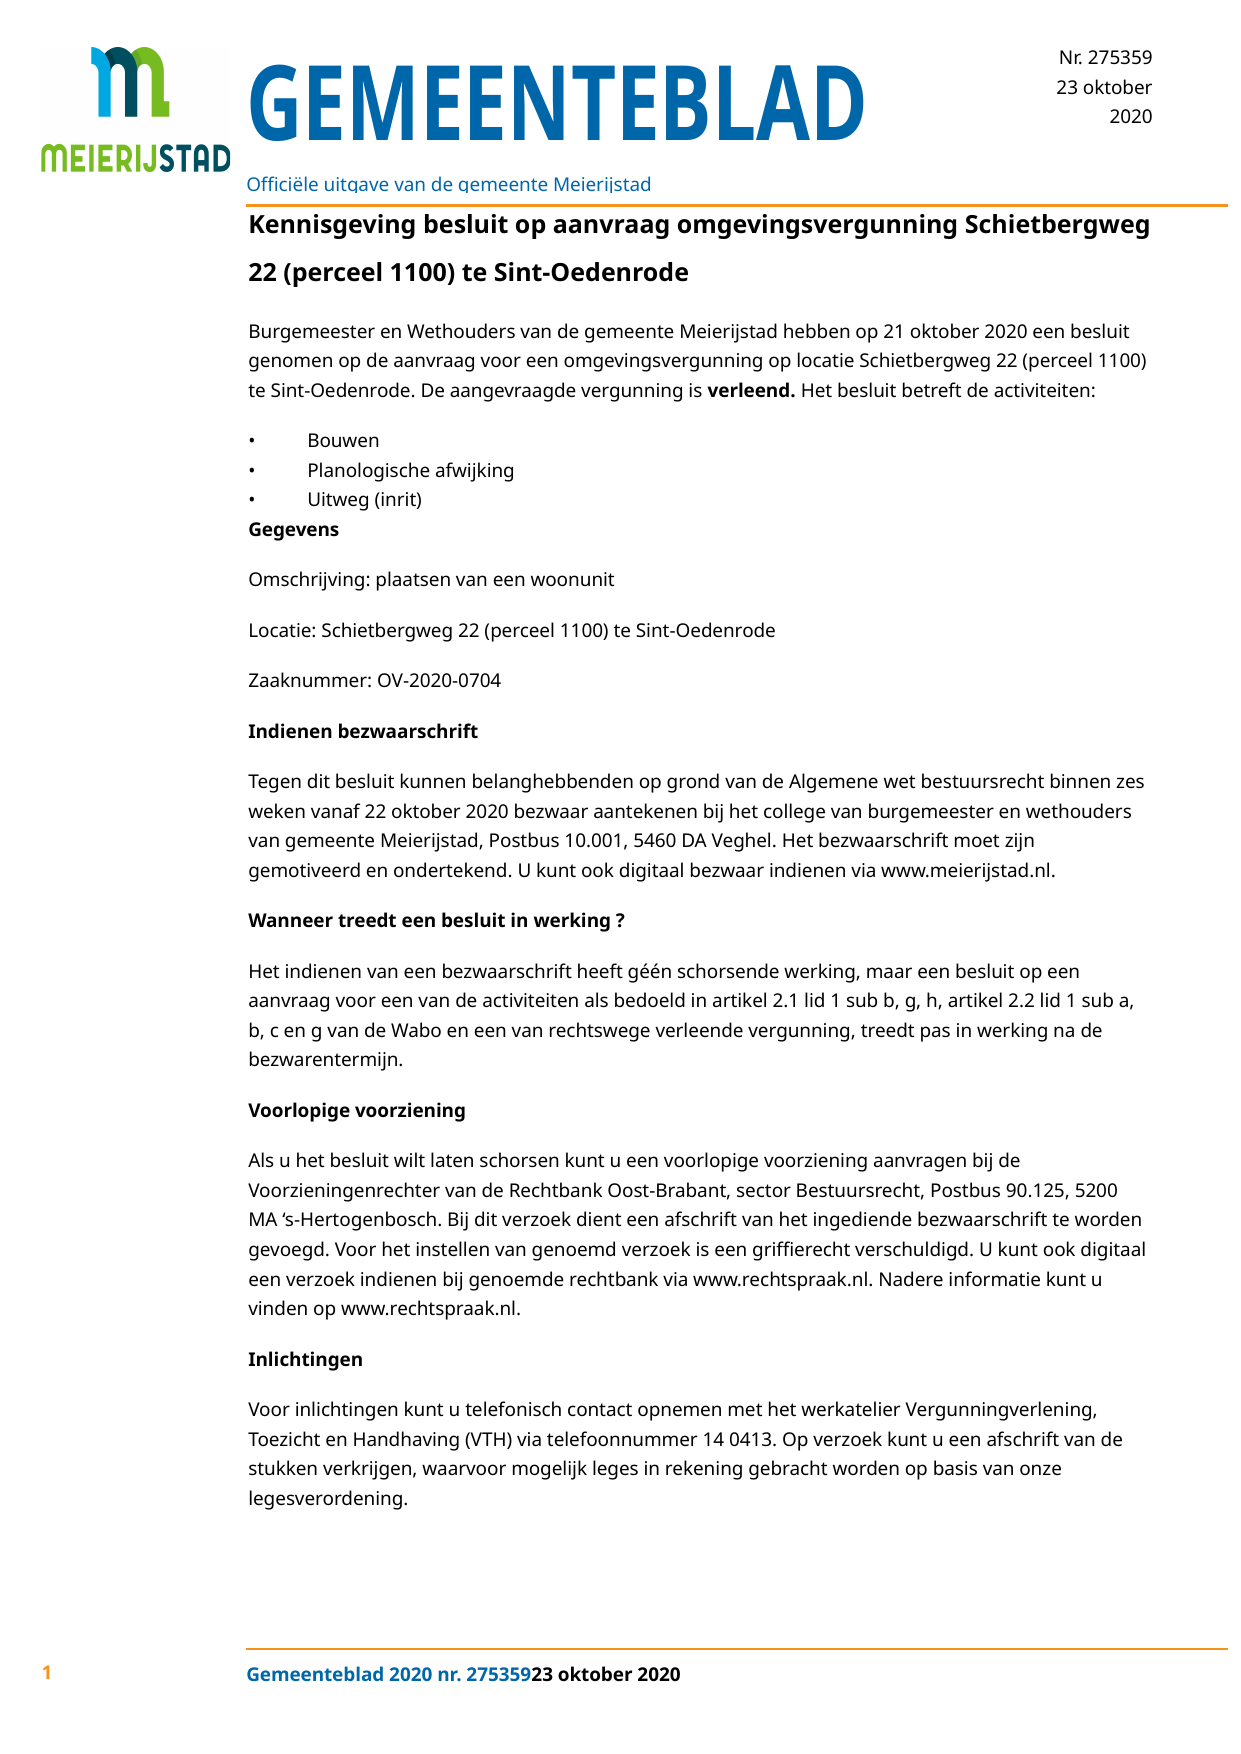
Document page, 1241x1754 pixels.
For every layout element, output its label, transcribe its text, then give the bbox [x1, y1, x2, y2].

text Inlichtingen [248, 1346, 1152, 1372]
text Omschrijving: plaatsen van een woonunit [248, 567, 1152, 592]
picture [41, 47, 231, 172]
list Bouwen [248, 427, 1152, 453]
list Planologische afwijking [248, 457, 1152, 483]
text Tegen dit besluit kunnen belanghebbenden op grond van de Algemene wet bestuursrecht binnen zes weken vanaf 22 oktober 2020 bezwaar aantekenen bij het college van burgemeester en wethouders van gemeente Meierijstad, Postbus 10.001, 5460 DA Veghel. Het bezwaarschrift moet zijn gemotiveerd en ondertekend. U kunt ook digitaal bezwaar indienen via www.meierijstad.nl. [248, 768, 1152, 883]
text Indienen bezwaarschrift [248, 718, 1152, 744]
text Als u het besluit wilt laten schorsen kunt u een voorlopige voorziening aanvragen bij de Voorzieningenrechter van de Rechtbank Oost-Brabant, sector Bestuursrecht, Postbus 90.125, 5200 MA ‘s-Hertogenbosch. Bij dit verzoek dient een afschrift van het ingediende bezwaarschrift te worden gevoegd. Voor het instellen van genoemd verzoek is een griffierecht verschuldigd. U kunt ook digitaal een verzoek indienen bij genoemde rechtbank via www.rechtspraak.nl. Nadere informatie kunt u vinden op www.rechtspraak.nl. [248, 1147, 1152, 1321]
text Burgemeester en Wethouders van de gemeente Meierijstad hebben op 21 oktober 2020 een besluit genomen op de aanvraag voor een omgevingsvergunning op locatie Schietbergweg 22 (perceel 1100) te Sint-Oedenrode. De aangevraagde vergunning is verleend. Het besluit betreft de activiteiten: [248, 318, 1152, 403]
text Voorlopige voorziening [248, 1097, 1152, 1123]
text Kennisgeving besluit op aanvraag omgevingsvergunning Schietbergweg 22 (perceel 1100) te Sint-Oedenrode [248, 207, 1152, 288]
text Wanneer treedt een besluit in werking ? [248, 907, 1152, 933]
text Gegevens [248, 516, 1152, 542]
text Zaaknummer: OV-2020-0704 [248, 667, 1152, 693]
text Locatie: Schietbergweg 22 (perceel 1100) te Sint-Oedenrode [248, 617, 1152, 643]
text Het indienen van een bezwaarschrift heeft géén schorsende werking, maar een besluit op een aanvraag voor een van de activiteiten als bedoeld in artikel 2.1 lid 1 sub b, g, h, artikel 2.2 lid 1 sub a, b, c en g van de Wabo en een van rechtswege verleende vergunning, treedt pas in werking na de bezwarentermijn. [248, 958, 1152, 1072]
list Uitweg (inrit) [248, 487, 1152, 512]
text Voor inlichtingen kunt u telefonisch contact opnemen met het werkatelier Vergunningverlening, Toezicht en Handhaving (VTH) via telefoonnummer 14 0413. Op verzoek kunt u een afschrift van de stukken verkrijgen, waarvoor mogelijk leges in rekening gebracht worden op basis van onze legesverordening. [248, 1396, 1152, 1511]
